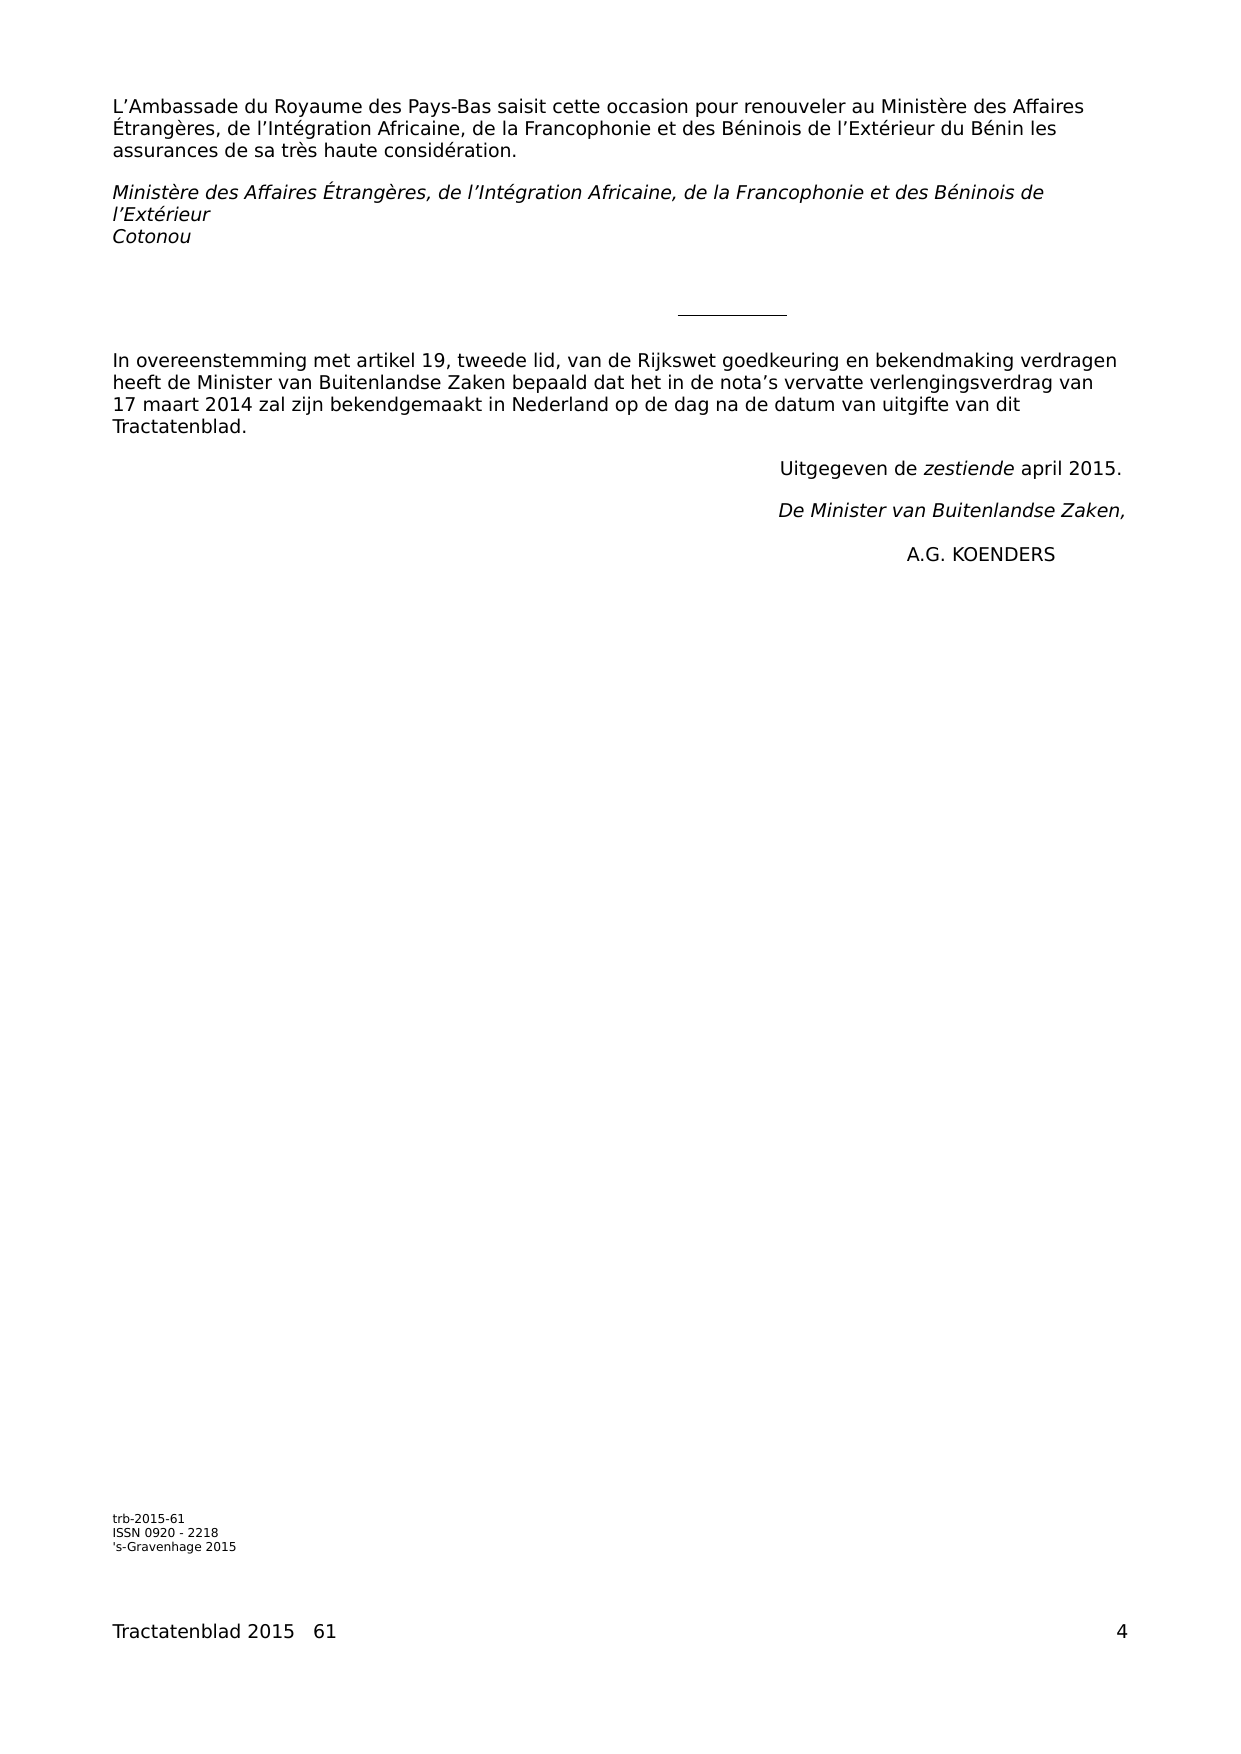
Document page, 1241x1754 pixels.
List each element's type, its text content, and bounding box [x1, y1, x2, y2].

text Ministère des Affaires Étrangères, de l’Intégration Africaine, de la Francophonie et des Béninois de l’Extérieur [112, 182, 1128, 226]
text ISSN 0920 - 2218 [112, 1526, 346, 1540]
text In overeenstemming met artikel 19, tweede lid, van de Rijkswet goedkeuring en bekendmaking verdragen heeft de Minister van Buitenlandse Zaken bepaald dat het in de nota’s vervatte verlengingsverdrag van 17 maart 2014 zal zijn bekendgemaakt in Nederland op de dag na de datum van uitgifte van dit Tractatenblad. [112, 350, 1128, 438]
text De Minister van Buitenlandse Zaken, A.G. KOENDERS [112, 500, 1128, 566]
text Uitgegeven de zestiende april 2015. [112, 458, 1128, 480]
text L’Ambassade du Royaume des Pays-Bas saisit cette occasion pour renouveler au Ministère des Affaires Étrangères, de l’Intégration Africaine, de la Francophonie et des Béninois de l’Extérieur du Bénin les assurances de sa très haute considération. [112, 96, 1128, 162]
text trb-2015-61 [112, 1512, 346, 1526]
text 's-Gravenhage 2015 [112, 1540, 346, 1554]
text Cotonou [112, 226, 1128, 248]
